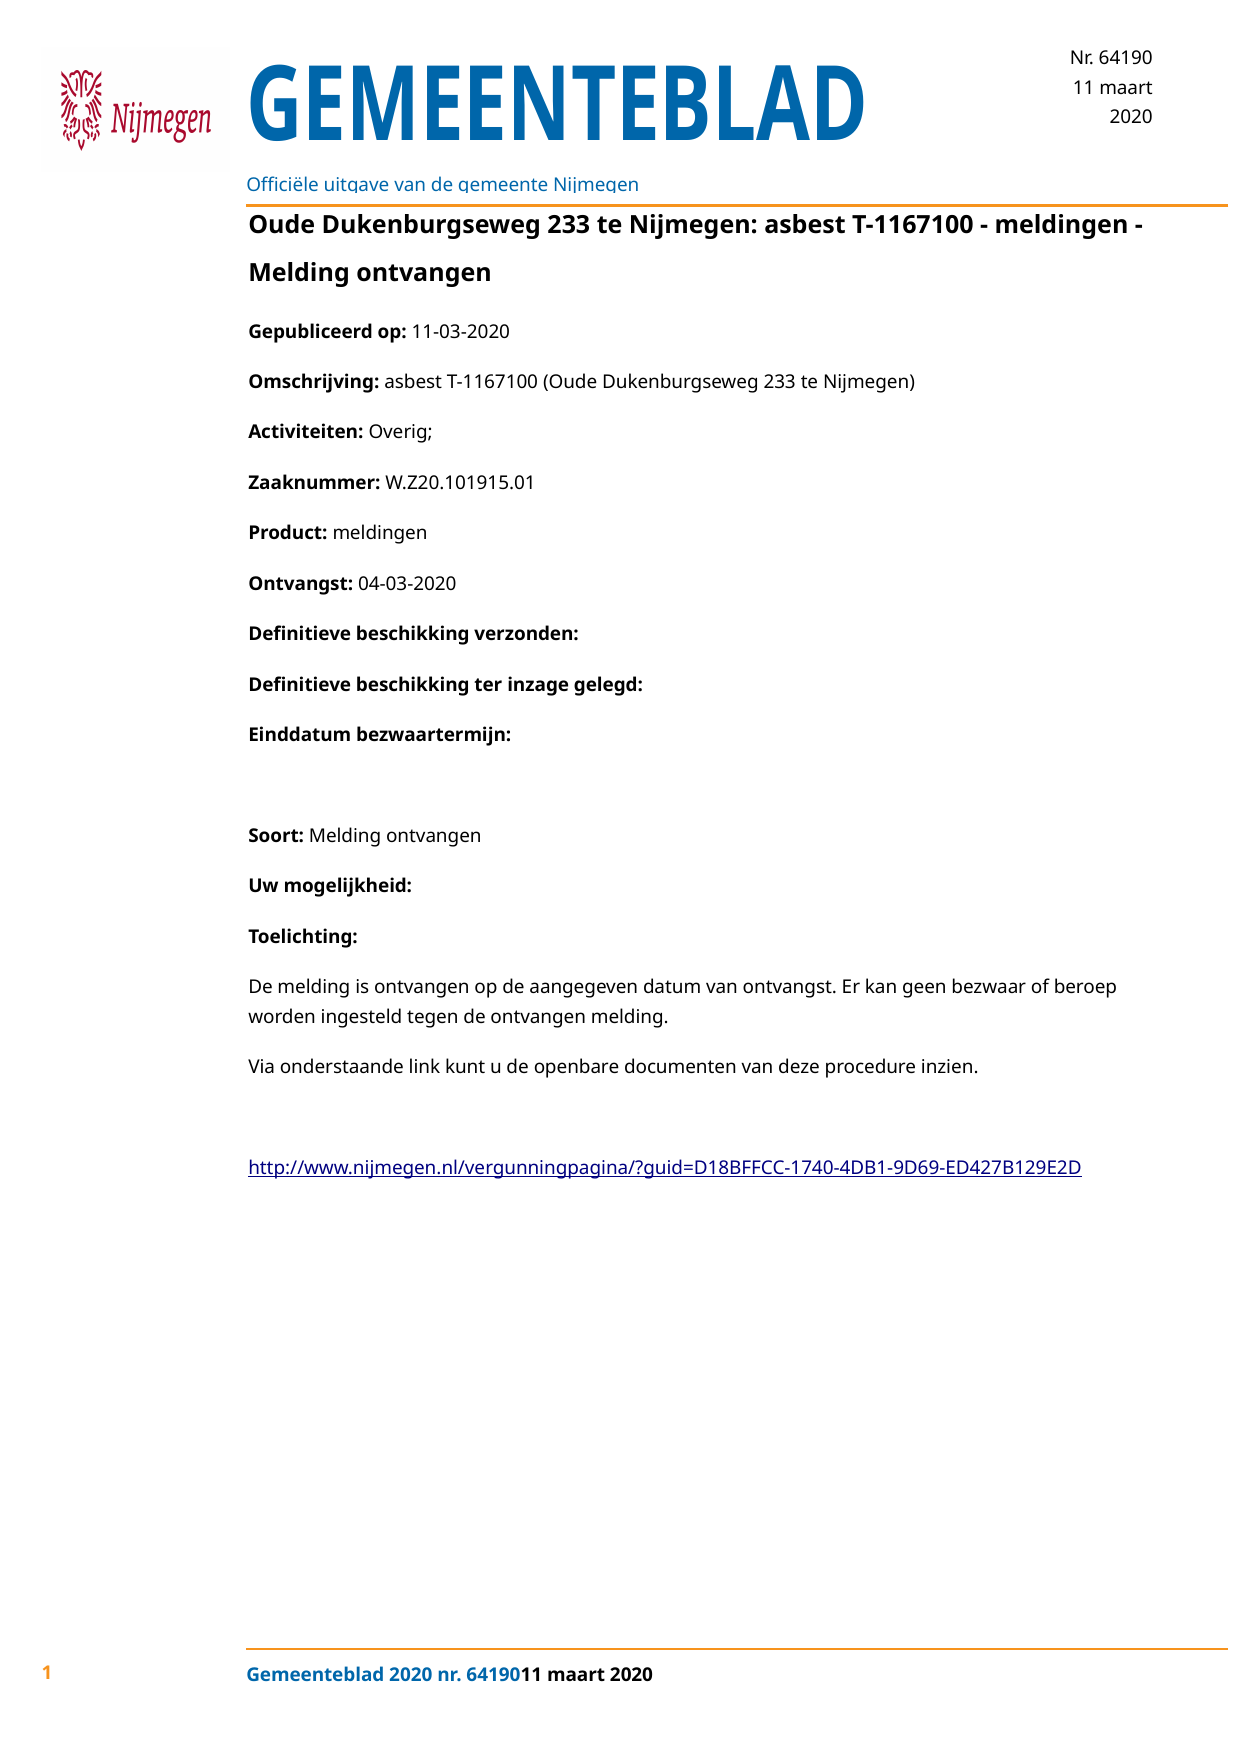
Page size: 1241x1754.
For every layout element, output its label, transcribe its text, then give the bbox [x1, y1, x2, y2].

text Definitieve beschikking verzonden: [248, 620, 1152, 646]
text Einddatum bezwaartermijn: [248, 721, 1152, 747]
text Zaaknummer: W.Z20.101915.01 [248, 469, 1152, 495]
text Product: meldingen [248, 519, 1152, 545]
text Soort: Melding ontvangen [248, 822, 1152, 848]
picture [41, 47, 231, 172]
text Gepubliceerd op: 11-03-2020 [248, 318, 1152, 344]
text Toelichting: [248, 923, 1152, 949]
text Ontvangst: 04-03-2020 [248, 570, 1152, 596]
text Activiteiten: Overig; [248, 419, 1152, 444]
text Oude Dukenburgseweg 233 te Nijmegen: asbest T-1167100 - meldingen - Melding ontvangen [248, 207, 1152, 288]
text Uw mogelijkheid: [248, 872, 1152, 898]
text http://www.nijmegen.nl/vergunningpagina/?guid=D18BFFCC-1740-4DB1-9D69-ED427B129E2D [248, 1154, 1152, 1180]
text De melding is ontvangen op de aangegeven datum van ontvangst. Er kan geen bezwaar of beroep worden ingesteld tegen de ontvangen melding. [248, 973, 1152, 1029]
text Definitieve beschikking ter inzage gelegd: [248, 671, 1152, 697]
text Omschrijving: asbest T-1167100 (Oude Dukenburgseweg 233 te Nijmegen) [248, 368, 1152, 394]
text Via onderstaande link kunt u de openbare documenten van deze procedure inzien. [248, 1053, 1152, 1079]
